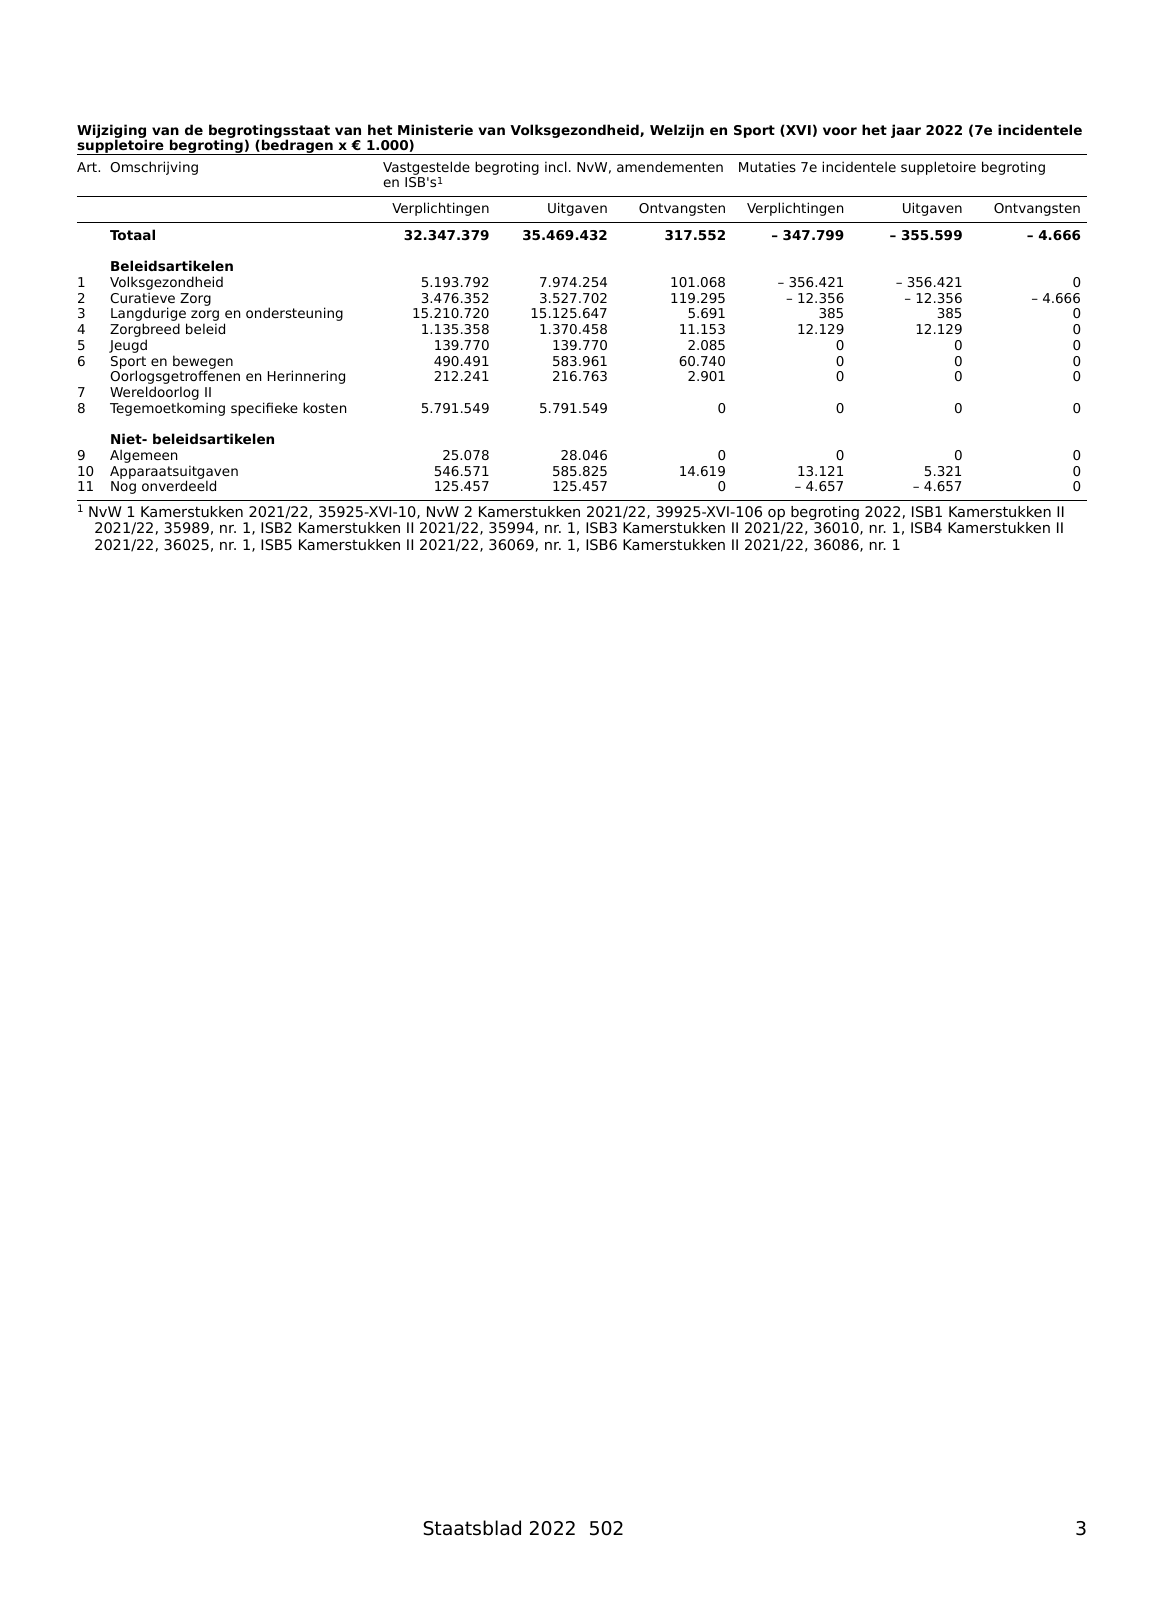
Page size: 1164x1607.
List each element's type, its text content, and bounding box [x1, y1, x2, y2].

table_cell 0 [732, 338, 850, 353]
table_cell [968, 243, 1087, 259]
table_cell 10 [77, 464, 104, 479]
table_cell Zorgbreed beleid [104, 322, 377, 338]
table_cell Nog onverdeeld [104, 479, 377, 499]
table_cell 139.770 [495, 338, 613, 353]
table_cell Omschrijving [104, 155, 377, 196]
table_cell 28.046 [495, 448, 613, 463]
table_cell 6 [77, 353, 104, 369]
table_cell 101.068 [614, 275, 732, 290]
table_cell 7.974.254 [495, 275, 613, 290]
table_cell – 4.666 [968, 290, 1087, 306]
table_cell [77, 416, 104, 432]
table_cell 0 [732, 448, 850, 463]
table_cell Niet- beleidsartikelen [104, 432, 377, 448]
table_cell 2 [77, 290, 104, 306]
table_cell 0 [968, 369, 1087, 385]
table_cell [968, 259, 1087, 275]
table_cell Curatieve Zorg [104, 290, 377, 306]
table_cell 3.527.702 [495, 290, 613, 306]
table_cell 8 [77, 401, 104, 416]
table_cell 0 [614, 448, 732, 463]
table_cell Volksgezondheid [104, 275, 377, 290]
table_cell – 355.599 [850, 223, 968, 243]
table_cell 15.210.720 [377, 306, 495, 322]
table_cell 12.129 [732, 322, 850, 338]
table_cell Algemeen [104, 448, 377, 463]
table_cell Jeugd [104, 338, 377, 353]
table_cell 5.791.549 [495, 401, 613, 416]
table_cell Art. [77, 155, 104, 196]
table_cell [614, 259, 732, 275]
table_cell [77, 259, 104, 275]
table_cell Tegemoetkoming specifieke kosten [104, 401, 377, 416]
table_cell 216.763 [495, 369, 613, 385]
table_cell [850, 416, 968, 432]
table_cell [495, 385, 613, 401]
table_cell 585.825 [495, 464, 613, 479]
table_header Wijziging van de begrotingsstaat van het Ministerie van Volksgezondheid, Welzijn en Sport (XVI) voor het jaar 2022 (7e incidentele suppletoire begroting) (bedragen x € 1.000) [77, 122, 1087, 154]
table_cell Mutaties 7e incidentele suppletoire begroting [732, 155, 1087, 196]
table_cell 125.457 [377, 479, 495, 499]
table_cell [850, 385, 968, 401]
table_cell [850, 259, 968, 275]
table_cell 5.193.792 [377, 275, 495, 290]
table_cell 0 [850, 401, 968, 416]
table_cell 5.321 [850, 464, 968, 479]
table_cell 4 [77, 322, 104, 338]
table_cell [377, 385, 495, 401]
table_cell [732, 385, 850, 401]
table_cell 0 [968, 306, 1087, 322]
table_cell 317.552 [614, 223, 732, 243]
table_cell Totaal [104, 223, 377, 243]
table_cell 3.476.352 [377, 290, 495, 306]
table_cell [495, 416, 613, 432]
table_cell [614, 243, 732, 259]
table_cell 385 [732, 306, 850, 322]
table_cell Verplichtingen [732, 197, 850, 222]
table_cell Vastgestelde begroting incl. NvW, amendementen en ISB's1 [377, 155, 732, 196]
table_cell 0 [968, 322, 1087, 338]
table_cell – 12.356 [732, 290, 850, 306]
table_cell [732, 432, 850, 448]
table_cell 12.129 [850, 322, 968, 338]
table_cell 0 [850, 369, 968, 385]
table_cell 490.491 [377, 353, 495, 369]
table_cell 0 [732, 353, 850, 369]
table_cell Ontvangsten [968, 197, 1087, 222]
table_cell [77, 243, 104, 259]
table_cell 0 [968, 353, 1087, 369]
table_cell [77, 223, 104, 243]
table_cell [77, 197, 104, 222]
table_cell [377, 243, 495, 259]
table_cell 25.078 [377, 448, 495, 463]
table_cell 7 [77, 385, 104, 401]
table_cell 139.770 [377, 338, 495, 353]
table_cell [614, 432, 732, 448]
table_cell 0 [968, 479, 1087, 499]
table_cell [614, 416, 732, 432]
table_cell 1.370.458 [495, 322, 613, 338]
table_cell 119.295 [614, 290, 732, 306]
table_cell 0 [968, 338, 1087, 353]
table_cell 5.791.549 [377, 401, 495, 416]
table_cell 5 [77, 338, 104, 353]
table_cell Uitgaven [850, 197, 968, 222]
table_cell [614, 385, 732, 401]
table_cell [104, 416, 377, 432]
table_cell [850, 432, 968, 448]
table_cell [732, 416, 850, 432]
table_cell [104, 243, 377, 259]
table_cell Beleidsartikelen [104, 259, 377, 275]
table_cell [968, 385, 1087, 401]
table_cell – 356.421 [850, 275, 968, 290]
table_cell 32.347.379 [377, 223, 495, 243]
table_cell 125.457 [495, 479, 613, 499]
table_cell 385 [850, 306, 968, 322]
table_cell 9 [77, 448, 104, 463]
table_cell Uitgaven [495, 197, 613, 222]
table_cell 35.469.432 [495, 223, 613, 243]
table_cell [77, 369, 104, 385]
table_cell 0 [732, 401, 850, 416]
table_cell 0 [614, 479, 732, 499]
table_cell 212.241 [377, 369, 495, 385]
table_cell 0 [968, 275, 1087, 290]
table_cell 13.121 [732, 464, 850, 479]
table_cell 2.085 [614, 338, 732, 353]
table_cell Apparaatsuitgaven [104, 464, 377, 479]
table_cell – 347.799 [732, 223, 850, 243]
table_cell 0 [732, 369, 850, 385]
table_cell 0 [850, 448, 968, 463]
table_cell 0 [850, 338, 968, 353]
table_cell Ontvangsten [614, 197, 732, 222]
table_cell – 4.657 [850, 479, 968, 499]
table_cell [377, 416, 495, 432]
table_cell [732, 243, 850, 259]
table_cell [495, 243, 613, 259]
table_cell [968, 432, 1087, 448]
table_cell 0 [968, 448, 1087, 463]
table_cell Oorlogsgetroffenen en Herinnering Wereldoorlog II [104, 369, 377, 401]
table_cell – 4.657 [732, 479, 850, 499]
table_cell [377, 259, 495, 275]
table_cell Verplichtingen [377, 197, 495, 222]
table_cell 0 [614, 401, 732, 416]
table_cell 1.135.358 [377, 322, 495, 338]
table_cell Sport en bewegen [104, 353, 377, 369]
table_cell [732, 259, 850, 275]
table_cell 15.125.647 [495, 306, 613, 322]
table_cell 1 NvW 1 Kamerstukken 2021/22, 35925-XVI-10, NvW 2 Kamerstukken 2021/22, 39925-XVI-106 op begroting 2022, ISB1 Kamerstukken II 2021/22, 35989, nr. 1, ISB2 Kamerstukken II 2021/22, 35994, nr. 1, ISB3 Kamerstukken II 2021/22, 36010, nr. 1, ISB4 Kamerstukken II 2021/22, 36025, nr. 1, ISB5 Kamerstukken II 2021/22, 36069, nr. 1, ISB6 Kamerstukken II 2021/22, 36086, nr. 1 [77, 501, 1087, 554]
table_cell 583.961 [495, 353, 613, 369]
table_cell 1 [77, 275, 104, 290]
table_cell [77, 432, 104, 448]
table_cell [850, 243, 968, 259]
table_cell 0 [850, 353, 968, 369]
table_cell 11 [77, 479, 104, 499]
table_cell Langdurige zorg en ondersteuning [104, 306, 377, 322]
table_cell – 4.666 [968, 223, 1087, 243]
table_cell 0 [968, 401, 1087, 416]
table_cell 5.691 [614, 306, 732, 322]
table_cell 546.571 [377, 464, 495, 479]
table_cell [495, 432, 613, 448]
table_cell [377, 432, 495, 448]
table_cell – 356.421 [732, 275, 850, 290]
table_cell 3 [77, 306, 104, 322]
table_cell 14.619 [614, 464, 732, 479]
table_cell [968, 416, 1087, 432]
table_cell 11.153 [614, 322, 732, 338]
table_cell 60.740 [614, 353, 732, 369]
table_cell [104, 197, 377, 222]
table_cell 2.901 [614, 369, 732, 385]
table_cell [495, 259, 613, 275]
table_cell 0 [968, 464, 1087, 479]
table_cell – 12.356 [850, 290, 968, 306]
